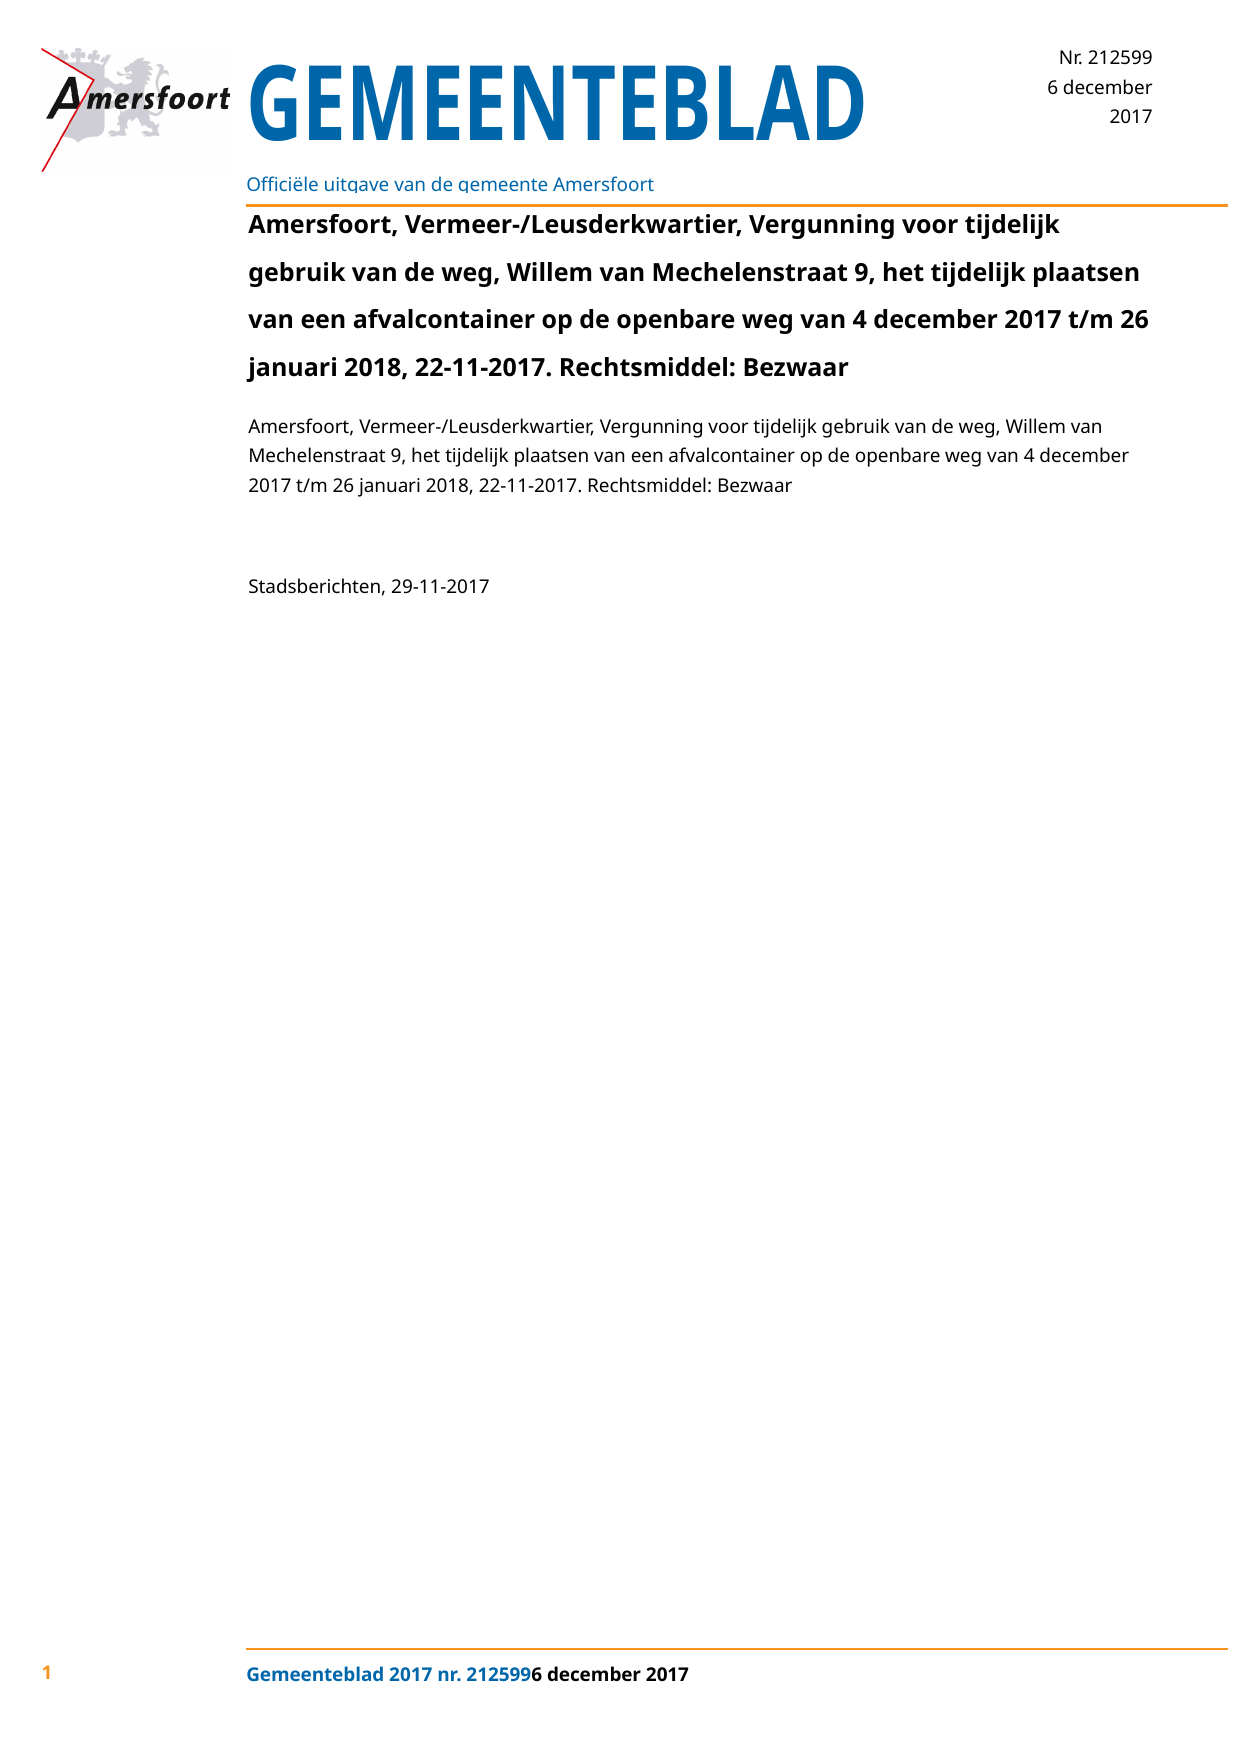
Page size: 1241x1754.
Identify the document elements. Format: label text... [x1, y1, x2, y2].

text Amersfoort, Vermeer-/Leusderkwartier, Vergunning voor tijdelijk gebruik van de weg, Willem van Mechelenstraat 9, het tijdelijk plaatsen van een afvalcontainer op de openbare weg van 4 december 2017 t/m 26 januari 2018, 22-11-2017. Rechtsmiddel: Bezwaar [248, 207, 1152, 384]
text Amersfoort, Vermeer-/Leusderkwartier, Vergunning voor tijdelijk gebruik van de weg, Willem van Mechelenstraat 9, het tijdelijk plaatsen van een afvalcontainer op de openbare weg van 4 december 2017 t/m 26 januari 2018, 22-11-2017. Rechtsmiddel: Bezwaar [248, 413, 1152, 498]
picture [41, 47, 231, 172]
text Stadsberichten, 29-11-2017 [248, 573, 1152, 599]
